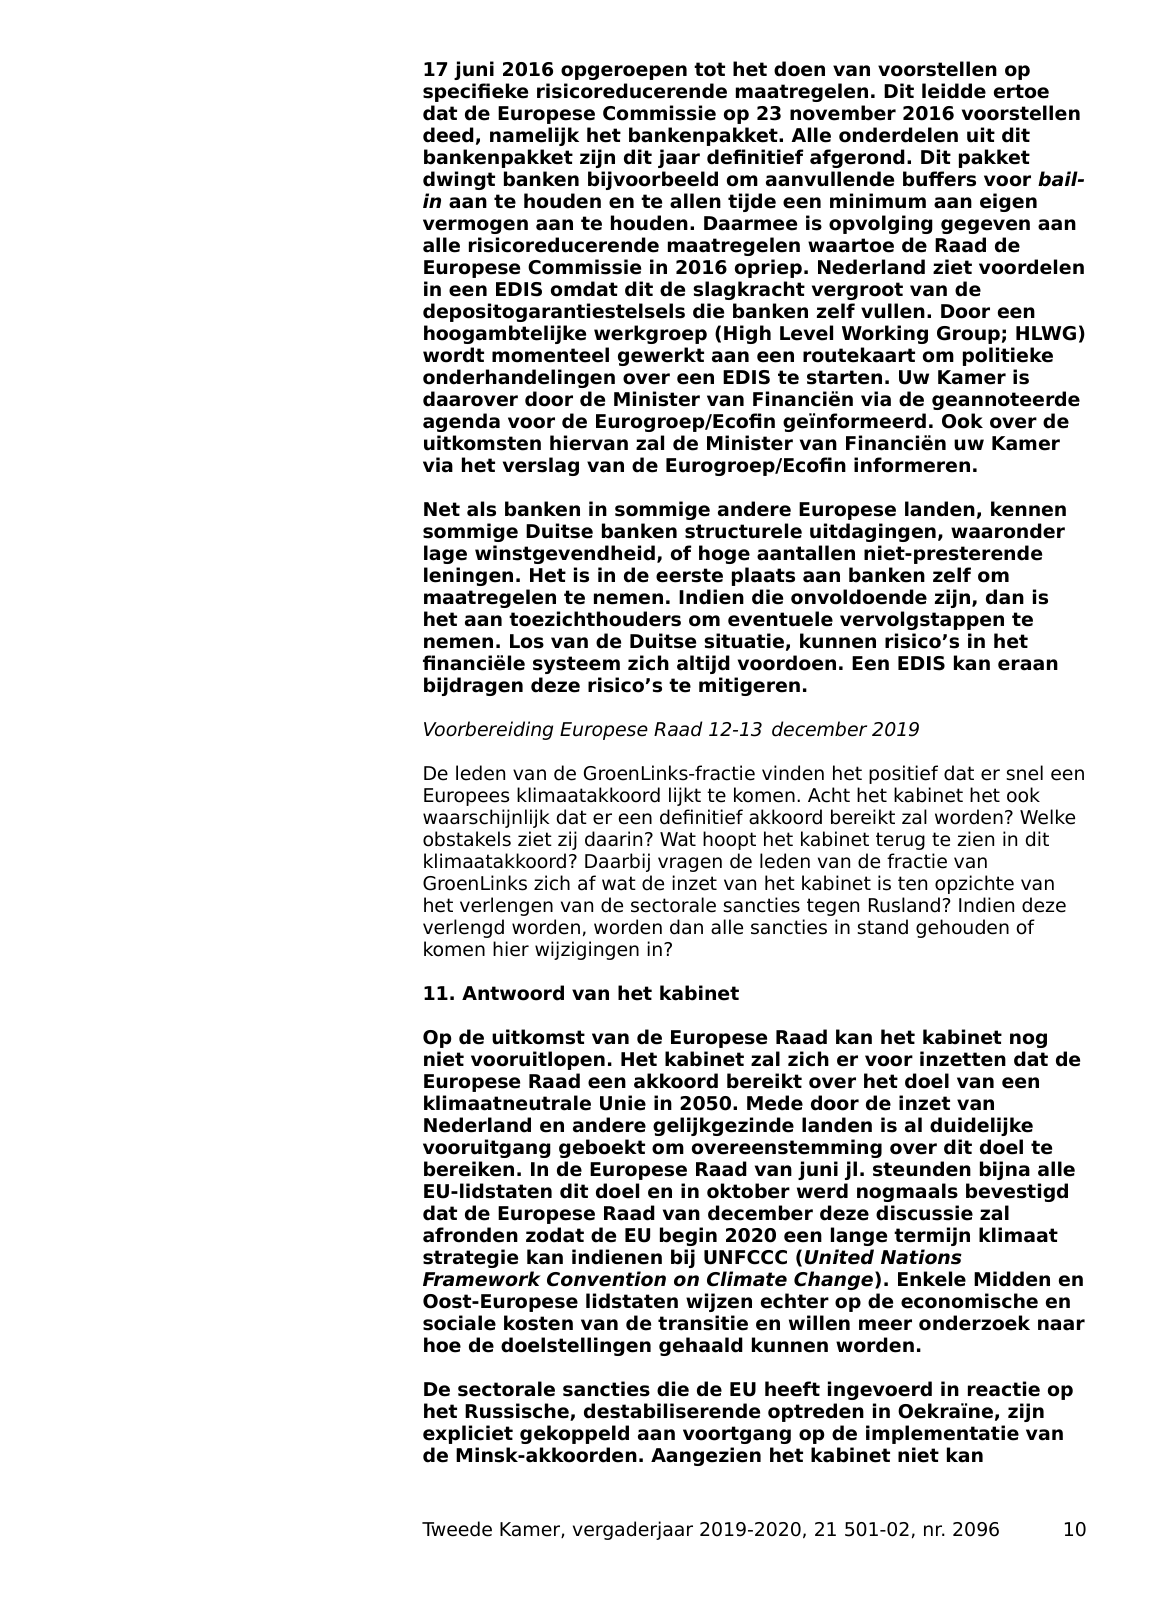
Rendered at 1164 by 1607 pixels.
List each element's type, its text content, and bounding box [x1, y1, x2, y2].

text Net als banken in sommige andere Europese landen, kennen sommige Duitse banken structurele uitdagingen, waaronder lage winstgevendheid, of hoge aantallen niet-presterende leningen. Het is in de eerste plaats aan banken zelf om maatregelen te nemen. Indien die onvoldoende zijn, dan is het aan toezichthouders om eventuele vervolgstappen te nemen. Los van de Duitse situatie, kunnen risico’s in het financiële systeem zich altijd voordoen. Een EDIS kan eraan bijdragen deze risico’s te mitigeren. [422, 499, 1087, 697]
text 17 juni 2016 opgeroepen tot het doen van voorstellen op specifieke risicoreducerende maatregelen. Dit leidde ertoe dat de Europese Commissie op 23 november 2016 voorstellen deed, namelijk het bankenpakket. Alle onderdelen uit dit bankenpakket zijn dit jaar definitief afgerond. Dit pakket dwingt banken bijvoorbeeld om aanvullende buffers voor bail-in aan te houden en te allen tijde een minimum aan eigen vermogen aan te houden. Daarmee is opvolging gegeven aan alle risicoreducerende maatregelen waartoe de Raad de Europese Commissie in 2016 opriep. Nederland ziet voordelen in een EDIS omdat dit de slagkracht vergroot van de depositogarantiestelsels die banken zelf vullen. Door een hoogambtelijke werkgroep (High Level Working Group; HLWG) wordt momenteel gewerkt aan een routekaart om politieke onderhandelingen over een EDIS te starten. Uw Kamer is daarover door de Minister van Financiën via de geannoteerde agenda voor de Eurogroep/Ecofin geïnformeerd. Ook over de uitkomsten hiervan zal de Minister van Financiën uw Kamer via het verslag van de Eurogroep/Ecofin informeren. [422, 59, 1087, 477]
subtitle 11. Antwoord van het kabinet [422, 983, 1087, 1005]
text De leden van de GroenLinks-fractie vinden het positief dat er snel een Europees klimaatakkoord lijkt te komen. Acht het kabinet het ook waarschijnlijk dat er een definitief akkoord bereikt zal worden? Welke obstakels ziet zij daarin? Wat hoopt het kabinet terug te zien in dit klimaatakkoord? Daarbij vragen de leden van de fractie van GroenLinks zich af wat de inzet van het kabinet is ten opzichte van het verlengen van de sectorale sancties tegen Rusland? Indien deze verlengd worden, worden dan alle sancties in stand gehouden of komen hier wijzigingen in? [422, 763, 1087, 961]
text De sectorale sancties die de EU heeft ingevoerd in reactie op het Russische, destabiliserende optreden in Oekraïne, zijn expliciet gekoppeld aan voortgang op de implementatie van de Minsk-akkoorden. Aangezien het kabinet niet kan [422, 1379, 1087, 1467]
subtitle Voorbereiding Europese Raad 12-13 december 2019 [422, 719, 1087, 741]
text Op de uitkomst van de Europese Raad kan het kabinet nog niet vooruitlopen. Het kabinet zal zich er voor inzetten dat de Europese Raad een akkoord bereikt over het doel van een klimaatneutrale Unie in 2050. Mede door de inzet van Nederland en andere gelijkgezinde landen is al duidelijke vooruitgang geboekt om overeenstemming over dit doel te bereiken. In de Europese Raad van juni jl. steunden bijna alle EU-lidstaten dit doel en in oktober werd nogmaals bevestigd dat de Europese Raad van december deze discussie zal afronden zodat de EU begin 2020 een lange termijn klimaat strategie kan indienen bij UNFCCC (United Nations Framework Convention on Climate Change). Enkele Midden en Oost-Europese lidstaten wijzen echter op de economische en sociale kosten van de transitie en willen meer onderzoek naar hoe de doelstellingen gehaald kunnen worden. [422, 1027, 1087, 1357]
